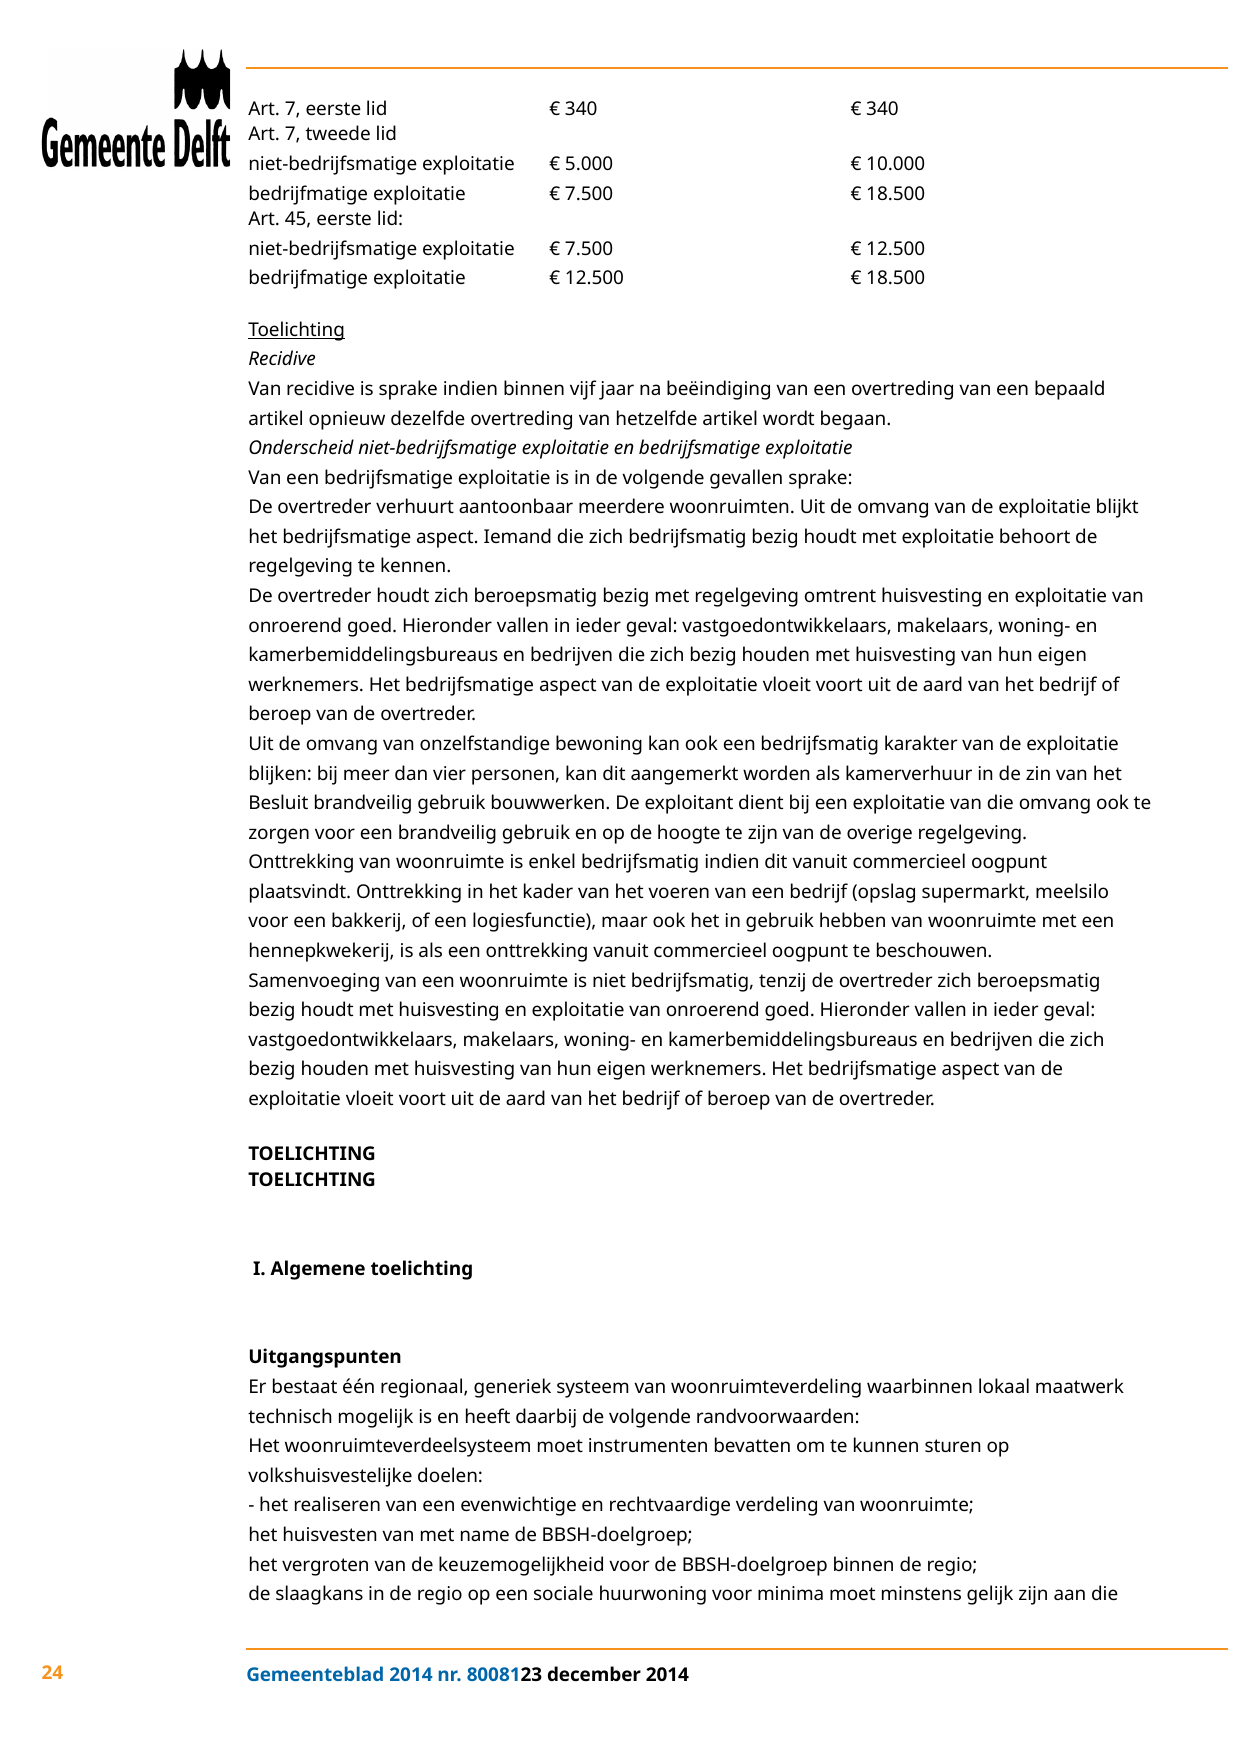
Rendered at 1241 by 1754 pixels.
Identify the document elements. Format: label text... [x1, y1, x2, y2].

text Van een bedrijfsmatige exploitatie is in de volgende gevallen sprake: [248, 464, 1152, 490]
table_cell € 12.500 € 18.500 [850, 205, 1152, 290]
table_cell € 340 [549, 95, 850, 121]
text - het realiseren van een evenwichtige en rechtvaardige verdeling van woonruimte; [248, 1492, 1152, 1517]
text De overtreder verhuurt aantoonbaar meerdere woonruimten. Uit de omvang van de exploitatie blijkt het bedrijfsmatige aspect. Iemand die zich bedrijfsmatig bezig houdt met exploitatie behoort de regelgeving te kennen. [248, 493, 1152, 578]
text Er bestaat één regionaal, generiek systeem van woonruimteverdeling waarbinnen lokaal maatwerk technisch mogelijk is en heeft daarbij de volgende randvoorwaarden: [248, 1373, 1152, 1429]
table_cell € 10.000 € 18.500 [850, 121, 1152, 205]
text TOELICHTING [248, 1141, 1152, 1166]
text Uit de omvang van onzelfstandige bewoning kan ook een bedrijfsmatig karakter van de exploitatie blijken: bij meer dan vier personen, kan dit aangemerkt worden als kamerverhuur in de zin van het Besluit brandveilig gebruik bouwwerken. De exploitant dient bij een exploitatie van die omvang ook te zorgen voor een brandveilig gebruik en op de hoogte te zijn van de overige regelgeving. [248, 730, 1152, 845]
text de slaagkans in de regio op een sociale huurwoning voor minima moet minstens gelijk zijn aan die [248, 1580, 1152, 1606]
text Toelichting [248, 316, 1152, 342]
text Uitgangspunten [248, 1344, 1152, 1369]
text I. Algemene toelichting [248, 1255, 1152, 1281]
text Onderscheid niet-bedrijfsmatige exploitatie en bedrijfsmatige exploitatie [248, 434, 1152, 460]
table_cell Art. 7, eerste lid [248, 95, 549, 121]
table_cell € 340 [850, 95, 1152, 121]
text TOELICHTING [248, 1166, 1152, 1192]
text Onttrekking van woonruimte is enkel bedrijfsmatig indien dit vanuit commercieel oogpunt plaatsvindt. Onttrekking in het kader van het voeren van een bedrijf (opslag supermarkt, meelsilo voor een bakkerij, of een logiesfunctie), maar ook het in gebruik hebben van woonruimte met een hennepkwekerij, is als een onttrekking vanuit commercieel oogpunt te beschouwen. [248, 848, 1152, 963]
text het vergroten van de keuzemogelijkheid voor de BBSH-doelgroep binnen de regio; [248, 1551, 1152, 1577]
picture [41, 47, 231, 172]
text Recidive [248, 346, 1152, 371]
text Samenvoeging van een woonruimte is niet bedrijfsmatig, tenzij de overtreder zich beroepsmatig bezig houdt met huisvesting en exploitatie van onroerend goed. Hieronder vallen in ieder geval: vastgoedontwikkelaars, makelaars, woning- en kamerbemiddelingsbureaus en bedrijven die zich bezig houden met huisvesting van hun eigen werknemers. Het bedrijfsmatige aspect van de exploitatie vloeit voort uit de aard van het bedrijf of beroep van de overtreder. [248, 967, 1152, 1111]
table_cell Art. 45, eerste lid: niet-bedrijfsmatige exploitatie bedrijfmatige exploitatie [248, 205, 549, 290]
table_cell € 5.000 € 7.500 [549, 121, 850, 205]
text Het woonruimteverdeelsysteem moet instrumenten bevatten om te kunnen sturen op volkshuisvestelijke doelen: [248, 1432, 1152, 1488]
table_cell Art. 7, tweede lid niet-bedrijfsmatige exploitatie bedrijfmatige exploitatie [248, 121, 549, 205]
text het huisvesten van met name de BBSH-doelgroep; [248, 1521, 1152, 1547]
text Van recidive is sprake indien binnen vijf jaar na beëindiging van een overtreding van een bepaald artikel opnieuw dezelfde overtreding van hetzelfde artikel wordt begaan. [248, 375, 1152, 431]
text De overtreder houdt zich beroepsmatig bezig met regelgeving omtrent huisvesting en exploitatie van onroerend goed. Hieronder vallen in ieder geval: vastgoedontwikkelaars, makelaars, woning- en kamerbemiddelingsbureaus en bedrijven die zich bezig houden met huisvesting van hun eigen werknemers. Het bedrijfsmatige aspect van de exploitatie vloeit voort uit de aard van het bedrijf of beroep van de overtreder. [248, 582, 1152, 726]
table_cell € 7.500 € 12.500 [549, 205, 850, 290]
